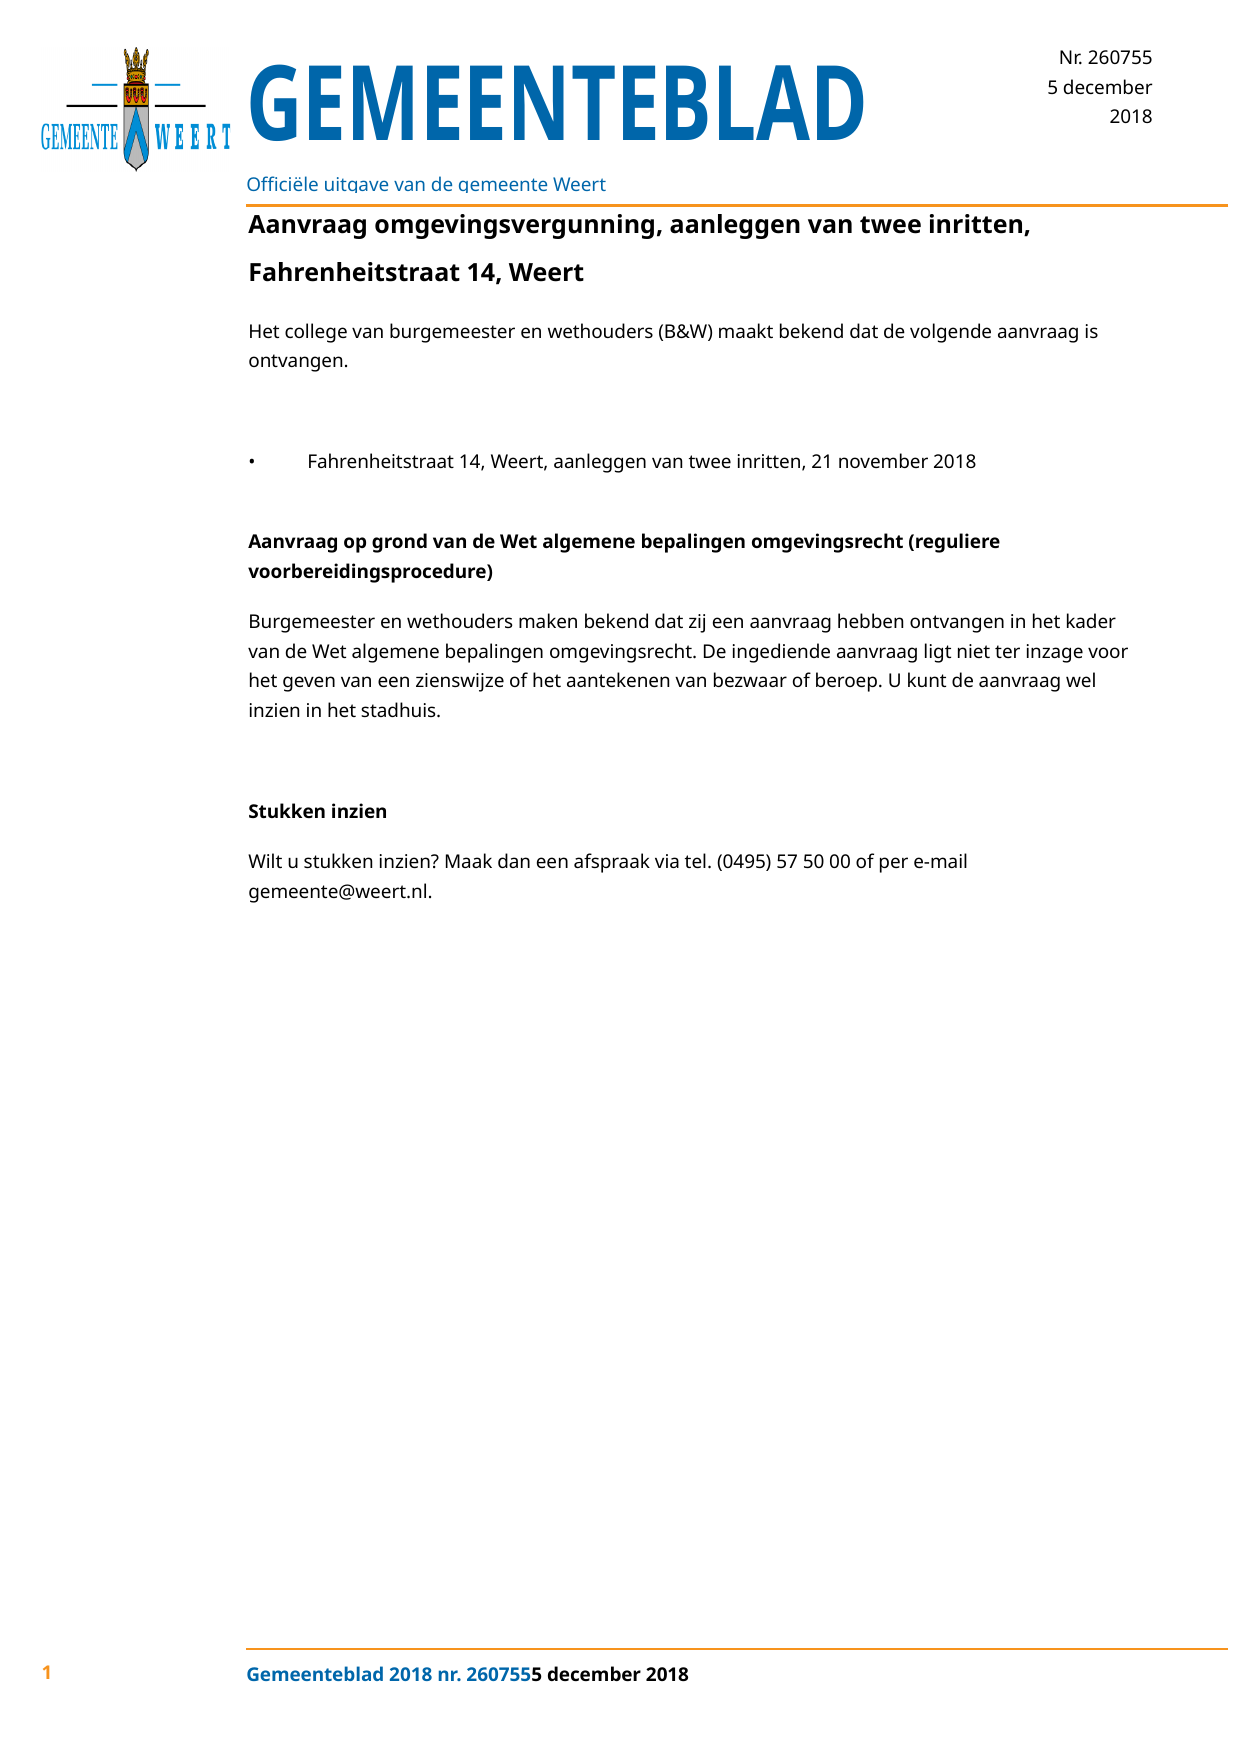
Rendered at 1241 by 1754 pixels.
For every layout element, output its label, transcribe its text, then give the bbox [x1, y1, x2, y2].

picture [41, 47, 231, 172]
text Stukken inzien [248, 798, 1152, 824]
text Wilt u stukken inzien? Maak dan een afspraak via tel. (0495) 57 50 00 of per e-mail gemeente@weert.nl. [248, 848, 1152, 904]
text Aanvraag op grond van de Wet algemene bepalingen omgevingsrecht (reguliere voorbereidingsprocedure) [248, 528, 1152, 584]
list Fahrenheitstraat 14, Weert, aanleggen van twee inritten, 21 november 2018 [248, 448, 1152, 474]
text Het college van burgemeester en wethouders (B&W) maakt bekend dat de volgende aanvraag is ontvangen. [248, 318, 1152, 373]
text Burgemeester en wethouders maken bekend dat zij een aanvraag hebben ontvangen in het kader van de Wet algemene bepalingen omgevingsrecht. De ingediende aanvraag ligt niet ter inzage voor het geven van een zienswijze of het aantekenen van bezwaar of beroep. U kunt de aanvraag wel inzien in het stadhuis. [248, 608, 1152, 723]
text Aanvraag omgevingsvergunning, aanleggen van twee inritten, Fahrenheitstraat 14, Weert [248, 207, 1152, 288]
